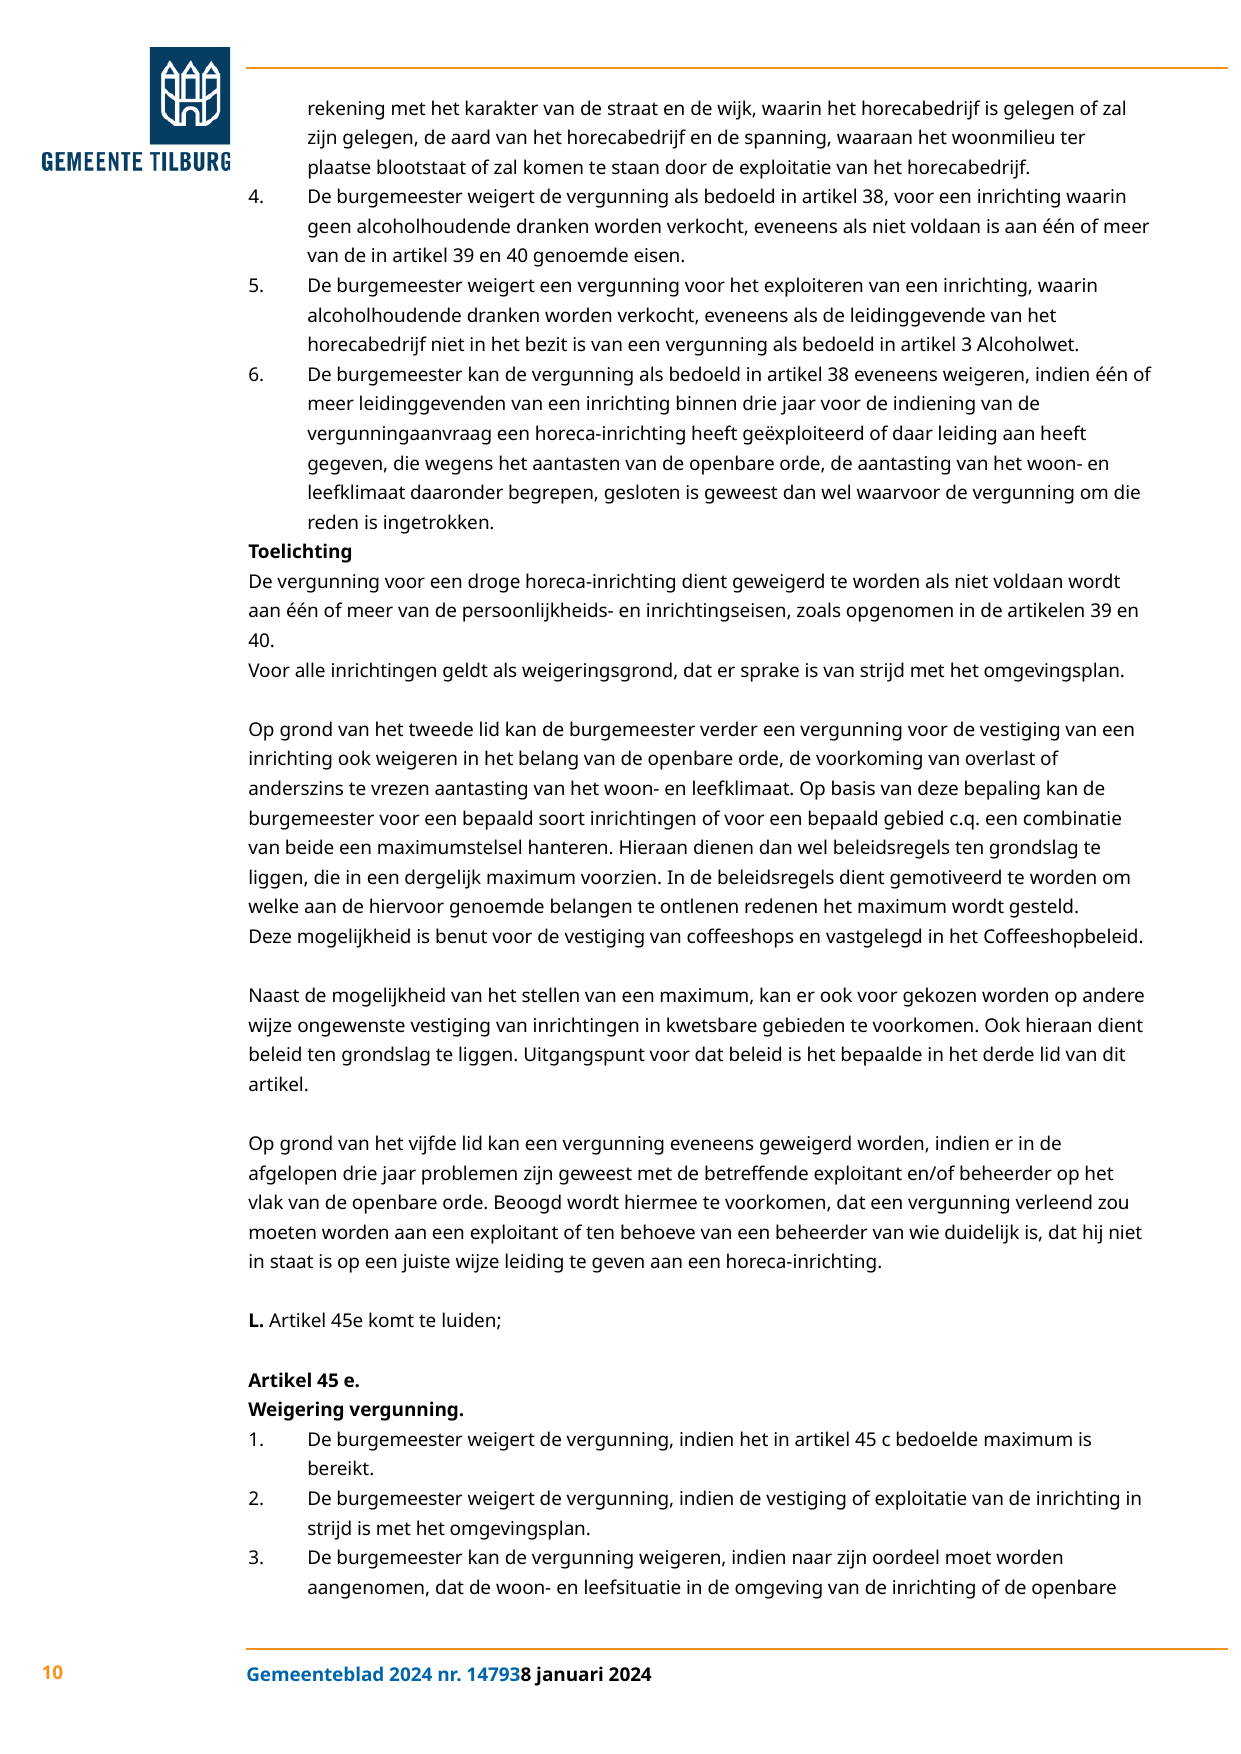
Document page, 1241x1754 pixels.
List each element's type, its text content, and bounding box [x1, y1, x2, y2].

text Artikel 45 e. [248, 1367, 1152, 1393]
list De burgemeester weigert een vergunning voor het exploiteren van een inrichting, waarin alcoholhoudende dranken worden verkocht, eveneens als de leidinggevende van het horecabedrijf niet in het bezit is van een vergunning als bedoeld in artikel 3 Alcoholwet. [248, 272, 1152, 357]
text Voor alle inrichtingen geldt als weigeringsgrond, dat er sprake is van strijd met het omgevingsplan. [248, 657, 1152, 683]
list De burgemeester weigert de vergunning, indien het in artikel 45 c bedoelde maximum is bereikt. [248, 1426, 1152, 1481]
text Op grond van het tweede lid kan de burgemeester verder een vergunning voor de vestiging van een inrichting ook weigeren in het belang van de openbare orde, de voorkoming van overlast of anderszins te vrezen aantasting van het woon- en leefklimaat. Op basis van deze bepaling kan de burgemeester voor een bepaald soort inrichtingen of voor een bepaald gebied c.q. een combinatie van beide een maximumstelsel hanteren. Hieraan dienen dan wel beleidsregels ten grondslag te liggen, die in een dergelijk maximum voorzien. In de beleidsregels dient gemotiveerd te worden om welke aan de hiervoor genoemde belangen te ontlenen redenen het maximum wordt gesteld. [248, 716, 1152, 919]
list De burgemeester weigert de vergunning, indien de vestiging of exploitatie van de inrichting in strijd is met het omgevingsplan. [248, 1485, 1152, 1541]
text De vergunning voor een droge horeca-inrichting dient geweigerd te worden als niet voldaan wordt aan één of meer van de persoonlijkheids- en inrichtingseisen, zoals opgenomen in de artikelen 39 en 40. [248, 568, 1152, 653]
list De burgemeester kan de vergunning weigeren, indien naar zijn oordeel moet worden aangenomen, dat de woon- en leefsituatie in de omgeving van de inrichting of de openbare [248, 1544, 1152, 1600]
text L. Artikel 45e komt te luiden; [248, 1308, 1152, 1333]
text Weigering vergunning. [248, 1396, 1152, 1422]
list rekening met het karakter van de straat en de wijk, waarin het horecabedrijf is gelegen of zal zijn gelegen, de aard van het horecabedrijf en de spanning, waaraan het woonmilieu ter plaatse blootstaat of zal komen te staan door de exploitatie van het horecabedrijf. [248, 95, 1152, 180]
text Toelichting [248, 538, 1152, 564]
picture [41, 47, 231, 172]
text Naast de mogelijkheid van het stellen van een maximum, kan er ook voor gekozen worden op andere wijze ongewenste vestiging van inrichtingen in kwetsbare gebieden te voorkomen. Ook hieraan dient beleid ten grondslag te liggen. Uitgangspunt voor dat beleid is het bepaalde in het derde lid van dit artikel. [248, 982, 1152, 1097]
text Deze mogelijkheid is benut voor de vestiging van coffeeshops en vastgelegd in het Coffeeshopbeleid. [248, 923, 1152, 949]
list De burgemeester kan de vergunning als bedoeld in artikel 38 eveneens weigeren, indien één of meer leidinggevenden van een inrichting binnen drie jaar voor de indiening van de vergunningaanvraag een horeca-inrichting heeft geëxploiteerd of daar leiding aan heeft gegeven, die wegens het aantasten van de openbare orde, de aantasting van het woon- en leefklimaat daaronder begrepen, gesloten is geweest dan wel waarvoor de vergunning om die reden is ingetrokken. [248, 361, 1152, 535]
list De burgemeester weigert de vergunning als bedoeld in artikel 38, voor een inrichting waarin geen alcoholhoudende dranken worden verkocht, eveneens als niet voldaan is aan één of meer van de in artikel 39 en 40 genoemde eisen. [248, 183, 1152, 268]
text Op grond van het vijfde lid kan een vergunning eveneens geweigerd worden, indien er in de afgelopen drie jaar problemen zijn geweest met de betreffende exploitant en/of beheerder op het vlak van de openbare orde. Beoogd wordt hiermee te voorkomen, dat een vergunning verleend zou moeten worden aan een exploitant of ten behoeve van een beheerder van wie duidelijk is, dat hij niet in staat is op een juiste wijze leiding te geven aan een horeca-inrichting. [248, 1130, 1152, 1274]
